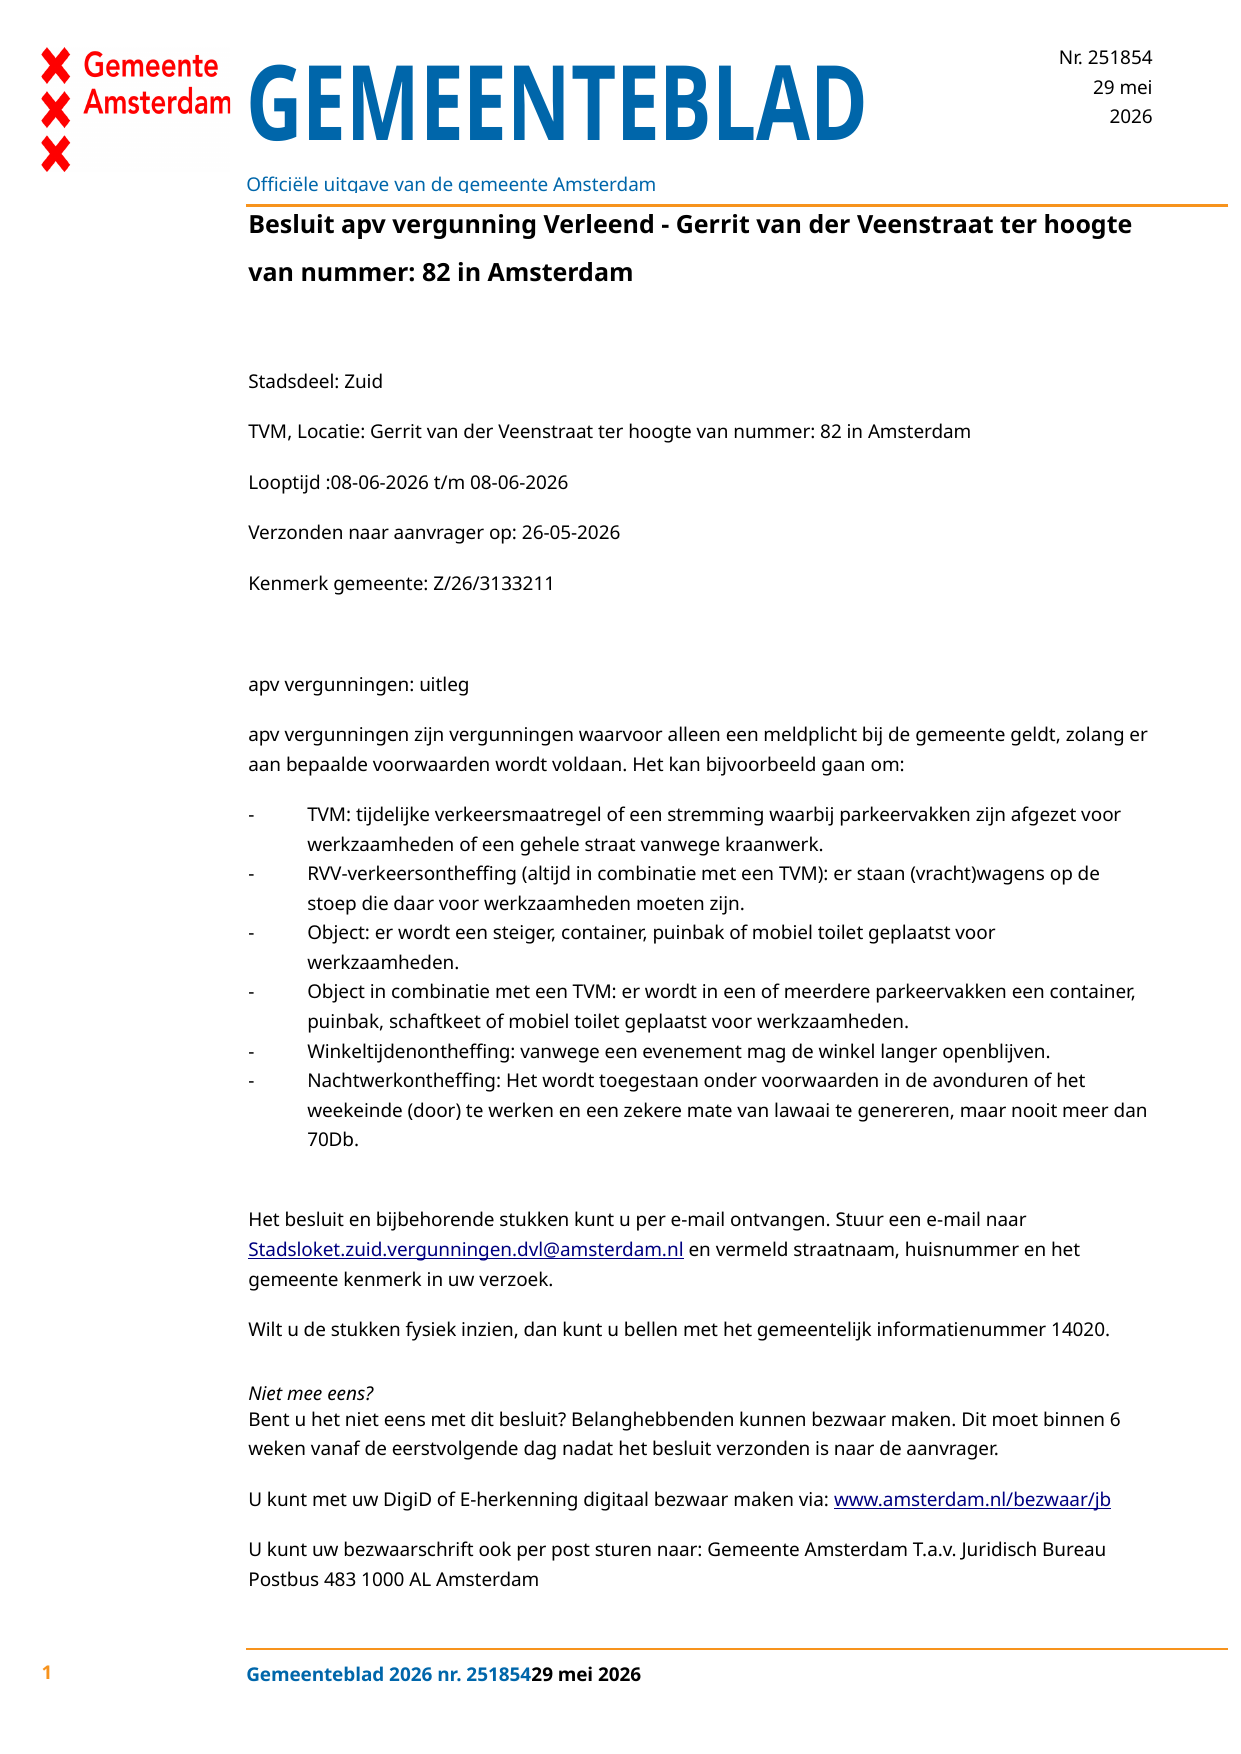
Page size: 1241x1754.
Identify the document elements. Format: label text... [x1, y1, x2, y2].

text apv vergunningen zijn vergunningen waarvoor alleen een meldplicht bij de gemeente geldt, zolang er aan bepaalde voorwaarden wordt voldaan. Het kan bijvoorbeeld gaan om: [248, 721, 1152, 777]
text Looptijd :08-06-2026 t/m 08-06-2026 [248, 469, 1152, 495]
text Wilt u de stukken fysiek inzien, dan kunt u bellen met het gemeentelijk informatienummer 14020. [248, 1316, 1152, 1342]
list TVM: tijdelijke verkeersmaatregel of een stremming waarbij parkeervakken zijn afgezet voor werkzaamheden of een gehele straat vanwege kraanwerk. [248, 801, 1152, 857]
text U kunt met uw DigiD of E-herkenning digitaal bezwaar maken via: www.amsterdam.nl/bezwaar/jb [248, 1486, 1152, 1512]
text TVM, Locatie: Gerrit van der Veenstraat ter hoogte van nummer: 82 in Amsterdam [248, 419, 1152, 444]
list Nachtwerkontheffing: Het wordt toegestaan onder voorwaarden in de avonduren of het weekeinde (door) te werken en een zekere mate van lawaai te genereren, maar nooit meer dan 70Db. [248, 1067, 1152, 1152]
list Object in combinatie met een TVM: er wordt in een of meerdere parkeervakken een container, puinbak, schaftkeet of mobiel toilet geplaatst voor werkzaamheden. [248, 979, 1152, 1034]
text Verzonden naar aanvrager op: 26-05-2026 [248, 519, 1152, 545]
text apv vergunningen: uitleg [248, 671, 1152, 697]
text Besluit apv vergunning Verleend - Gerrit van der Veenstraat ter hoogte van nummer: 82 in Amsterdam [248, 207, 1152, 288]
text U kunt uw bezwaarschrift ook per post sturen naar: Gemeente Amsterdam T.a.v. Juridisch Bureau Postbus 483 1000 AL Amsterdam [248, 1536, 1152, 1592]
text Stadsdeel: Zuid [248, 368, 1152, 394]
text Kenmerk gemeente: Z/26/3133211 [248, 570, 1152, 596]
list Object: er wordt een steiger, container, puinbak of mobiel toilet geplaatst voor werkzaamheden. [248, 919, 1152, 975]
text Niet mee eens? [248, 1380, 1152, 1406]
list RVV-verkeersontheffing (altijd in combinatie met een TVM): er staan (vracht)wagens op de stoep die daar voor werkzaamheden moeten zijn. [248, 860, 1152, 916]
list Winkeltijdenontheffing: vanwege een evenement mag de winkel langer openblijven. [248, 1038, 1152, 1064]
picture [41, 47, 231, 172]
text Bent u het niet eens met dit besluit? Belanghebbenden kunnen bezwaar maken. Dit moet binnen 6 weken vanaf de eerstvolgende dag nadat het besluit verzonden is naar de aanvrager. [248, 1406, 1152, 1461]
text Het besluit en bijbehorende stukken kunt u per e-mail ontvangen. Stuur een e-mail naar Stadsloket.zuid.vergunningen.dvl@amsterdam.nl en vermeld straatnaam, huisnummer en het gemeente kenmerk in uw verzoek. [248, 1207, 1152, 1292]
